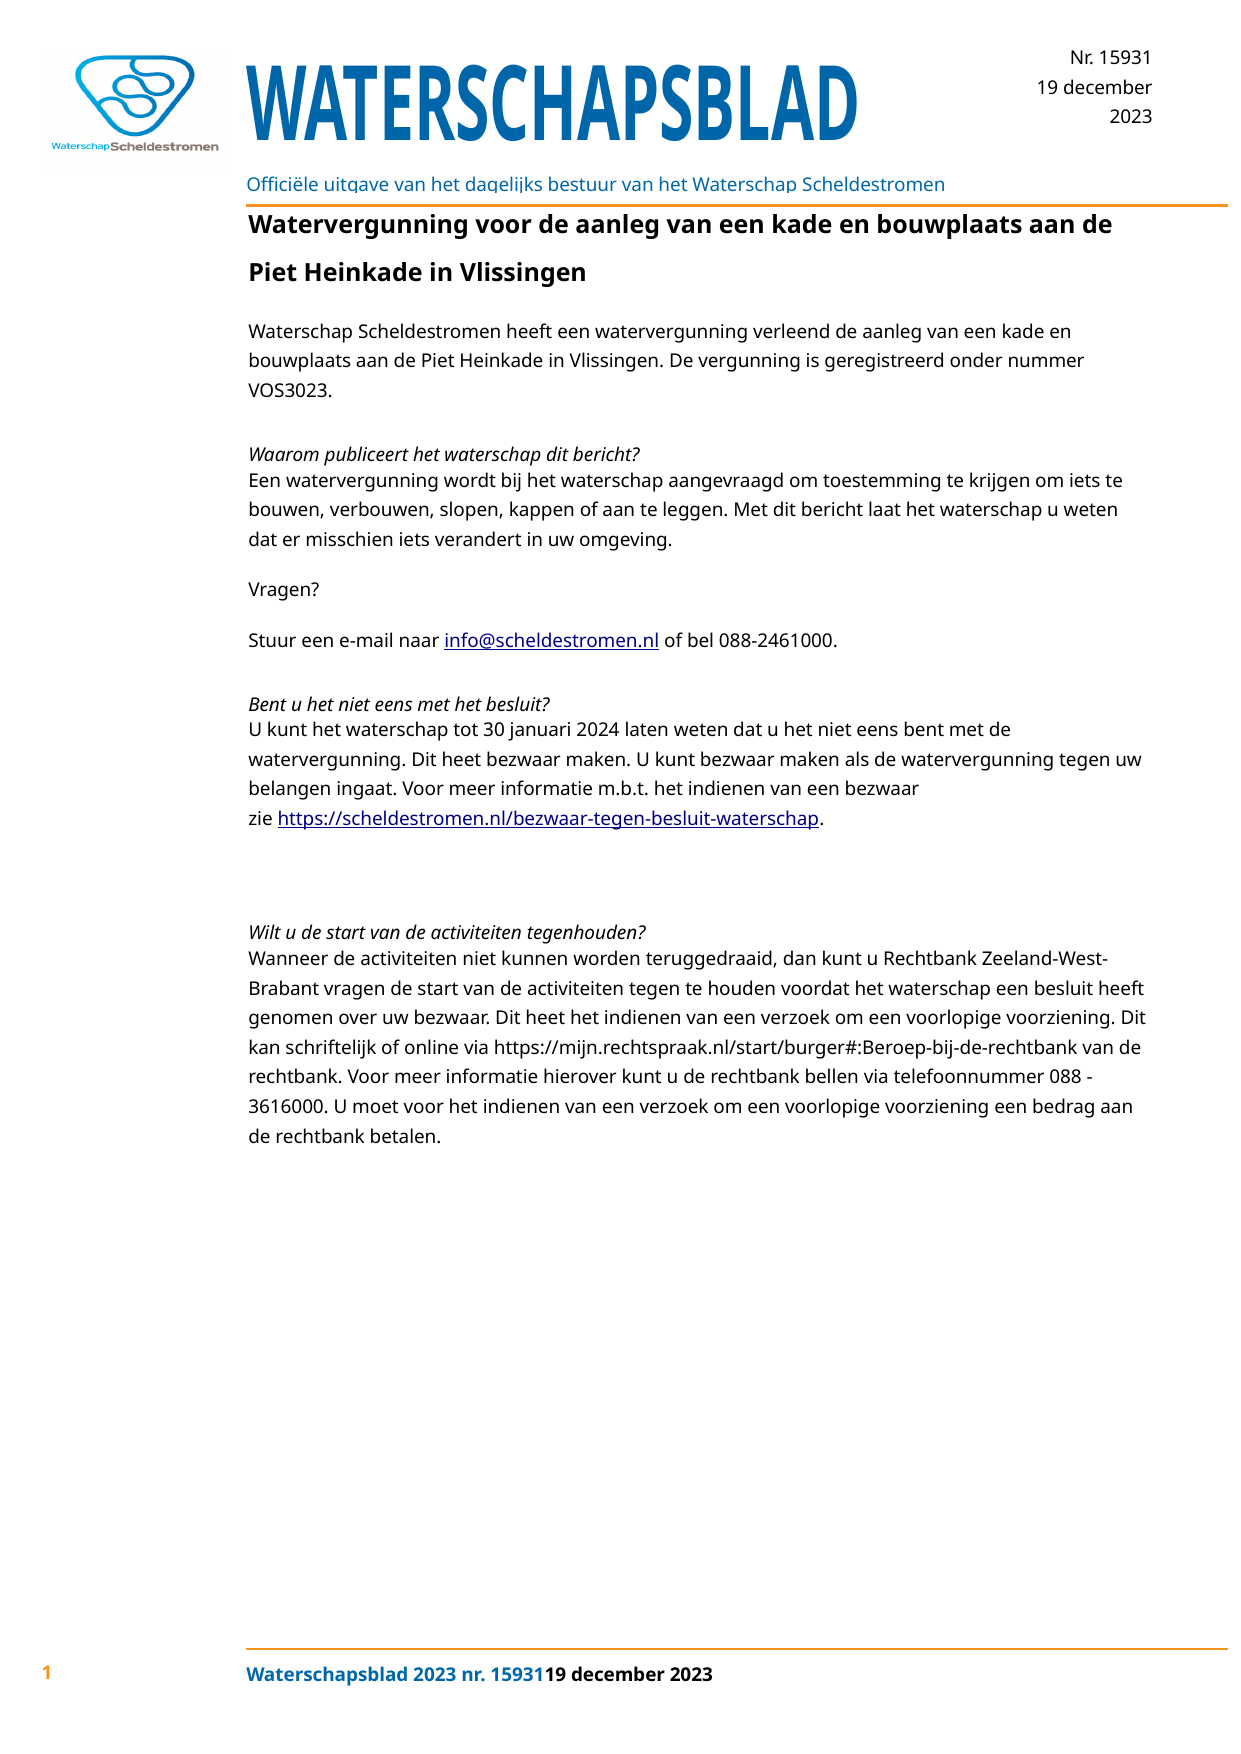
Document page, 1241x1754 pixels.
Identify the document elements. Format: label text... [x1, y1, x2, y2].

text Watervergunning voor de aanleg van een kade en bouwplaats aan de Piet Heinkade in Vlissingen [248, 207, 1152, 288]
text Wanneer de activiteiten niet kunnen worden teruggedraaid, dan kunt u Rechtbank Zeeland-West-Brabant vragen de start van de activiteiten tegen te houden voordat het waterschap een besluit heeft genomen over uw bezwaar. Dit heet het indienen van een verzoek om een voorlopige voorziening. Dit kan schriftelijk of online via https://mijn.rechtspraak.nl/start/burger#:Beroep-bij-de-rechtbank van de rechtbank. Voor meer informatie hierover kunt u de rechtbank bellen via telefoonnummer 088 - 3616000. U moet voor het indienen van een verzoek om een voorlopige voorziening een bedrag aan de rechtbank betalen. [248, 945, 1152, 1148]
text Bent u het niet eens met het besluit? [248, 691, 1152, 716]
text Wilt u de start van de activiteiten tegenhouden? [248, 919, 1152, 945]
text Stuur een e-mail naar info@scheldestromen.nl of bel 088-2461000. [248, 627, 1152, 652]
text Waarom publiceert het waterschap dit bericht? [248, 441, 1152, 467]
text U kunt het waterschap tot 30 januari 2024 laten weten dat u het niet eens bent met de watervergunning. Dit heet bezwaar maken. U kunt bezwaar maken als de watervergunning tegen uw belangen ingaat. Voor meer informatie m.b.t. het indienen van een bezwaar zie https://scheldestromen.nl/bezwaar-tegen-besluit-waterschap. [248, 716, 1152, 831]
text Vragen? [248, 576, 1152, 602]
text Waterschap Scheldestromen heeft een watervergunning verleend de aanleg van een kade en bouwplaats aan de Piet Heinkade in Vlissingen. De vergunning is geregistreerd onder nummer VOS3023. [248, 318, 1152, 403]
picture [41, 47, 231, 172]
text Een watervergunning wordt bij het waterschap aangevraagd om toestemming te krijgen om iets te bouwen, verbouwen, slopen, kappen of aan te leggen. Met dit bericht laat het waterschap u weten dat er misschien iets verandert in uw omgeving. [248, 467, 1152, 552]
